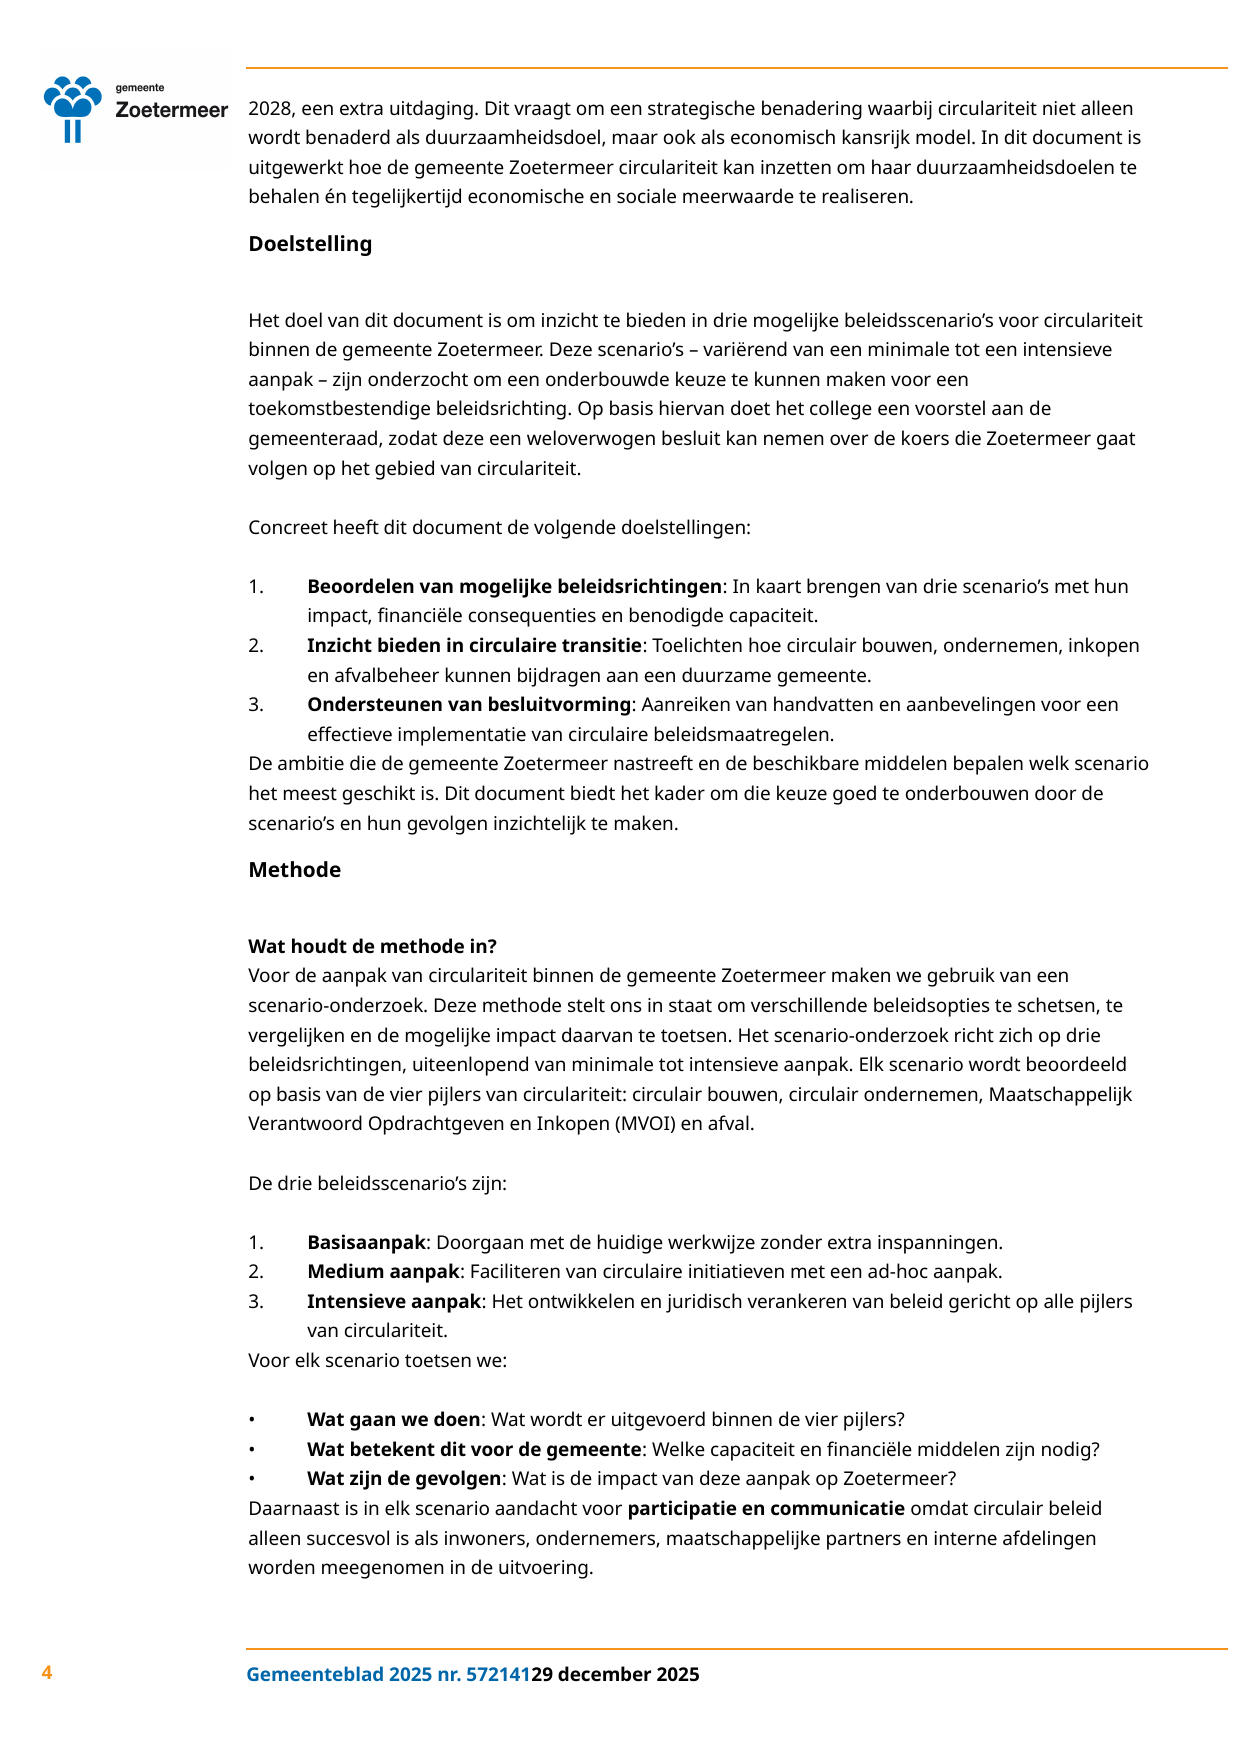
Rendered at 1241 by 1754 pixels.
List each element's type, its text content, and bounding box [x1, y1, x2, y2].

list Wat betekent dit voor de gemeente: Welke capaciteit en financiële middelen zijn nodig? [248, 1436, 1152, 1462]
text Daarnaast is in elk scenario aandacht voor participatie en communicatie omdat circulair beleid alleen succesvol is als inwoners, ondernemers, maatschappelijke partners en interne afdelingen worden meegenomen in de uitvoering. [248, 1495, 1152, 1580]
text Voor de aanpak van circulariteit binnen de gemeente Zoetermeer maken we gebruik van een scenario-onderzoek. Deze methode stelt ons in staat om verschillende beleidsopties te schetsen, te vergelijken en de mogelijke impact daarvan te toetsen. Het scenario-onderzoek richt zich op drie beleidsrichtingen, uiteenlopend van minimale tot intensieve aanpak. Elk scenario wordt beoordeeld op basis van de vier pijlers van circulariteit: circulair bouwen, circulair ondernemen, Maatschappelijk Verantwoord Opdrachtgeven en Inkopen (MVOI) en afval. [248, 963, 1152, 1136]
text Methode [248, 855, 1152, 884]
list Wat gaan we doen: Wat wordt er uitgevoerd binnen de vier pijlers? [248, 1406, 1152, 1432]
text Doelstelling [248, 229, 1152, 258]
list Medium aanpak: Faciliteren van circulaire initiatieven met een ad-hoc aanpak. [248, 1258, 1152, 1284]
list Intensieve aanpak: Het ontwikkelen en juridisch verankeren van beleid gericht op alle pijlers van circulariteit. [248, 1288, 1152, 1343]
list Wat zijn de gevolgen: Wat is de impact van deze aanpak op Zoetermeer? [248, 1466, 1152, 1491]
text Het doel van dit document is om inzicht te bieden in drie mogelijke beleidsscenario’s voor circulariteit binnen de gemeente Zoetermeer. Deze scenario’s – variërend van een minimale tot een intensieve aanpak – zijn onderzocht om een onderbouwde keuze te kunnen maken voor een toekomstbestendige beleidsrichting. Op basis hiervan doet het college een voorstel aan de gemeenteraad, zodat deze een weloverwogen besluit kan nemen over de koers die Zoetermeer gaat volgen op het gebied van circulariteit. [248, 307, 1152, 481]
text De ambitie die de gemeente Zoetermeer nastreeft en de beschikbare middelen bepalen welk scenario het meest geschikt is. Dit document biedt het kader om die keuze goed te onderbouwen door de scenario’s en hun gevolgen inzichtelijk te maken. [248, 751, 1152, 836]
list Inzicht bieden in circulaire transitie: Toelichten hoe circulair bouwen, ondernemen, inkopen en afvalbeheer kunnen bijdragen aan een duurzame gemeente. [248, 632, 1152, 688]
list Ondersteunen van besluitvorming: Aanreiken van handvatten en aanbevelingen voor een effectieve implementatie van circulaire beleidsmaatregelen. [248, 691, 1152, 747]
text De drie beleidsscenario’s zijn: [248, 1170, 1152, 1196]
text 2028, een extra uitdaging. Dit vraagt om een strategische benadering waarbij circulariteit niet alleen wordt benaderd als duurzaamheidsdoel, maar ook als economisch kansrijk model. In dit document is uitgewerkt hoe de gemeente Zoetermeer circulariteit kan inzetten om haar duurzaamheidsdoelen te behalen én tegelijkertijd economische en sociale meerwaarde te realiseren. [248, 95, 1152, 209]
list Basisaanpak: Doorgaan met de huidige werkwijze zonder extra inspanningen. [248, 1229, 1152, 1255]
list Beoordelen van mogelijke beleidsrichtingen: In kaart brengen van drie scenario’s met hun impact, financiële consequenties en benodigde capaciteit. [248, 573, 1152, 628]
picture [41, 47, 231, 172]
text Voor elk scenario toetsen we: [248, 1347, 1152, 1373]
text Concreet heeft dit document de volgende doelstellingen: [248, 514, 1152, 540]
text Wat houdt de methode in? [248, 933, 1152, 959]
